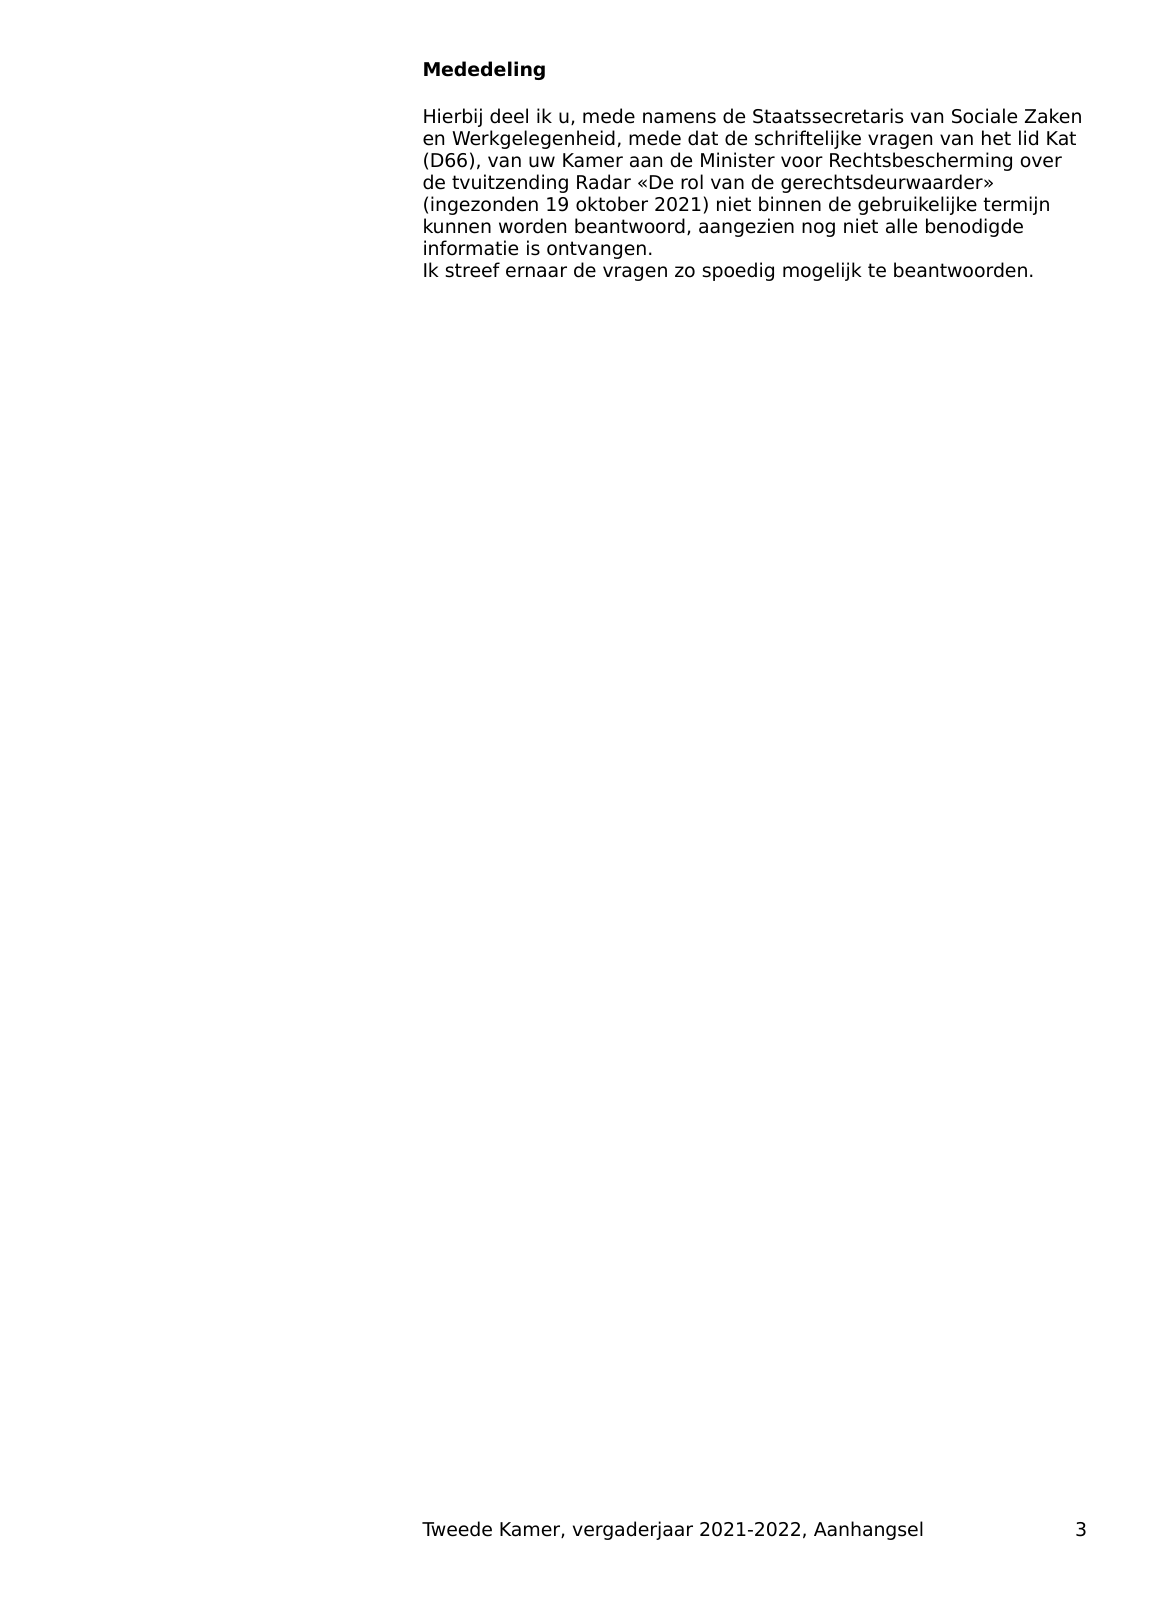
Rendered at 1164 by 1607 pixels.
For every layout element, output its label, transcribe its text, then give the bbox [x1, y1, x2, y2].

subtitle Mededeling [422, 59, 1087, 81]
text Hierbij deel ik u, mede namens de Staatssecretaris van Sociale Zaken en Werkgelegenheid, mede dat de schriftelijke vragen van het lid Kat (D66), van uw Kamer aan de Minister voor Rechtsbescherming over de tvuitzending Radar «De rol van de gerechtsdeurwaarder» (ingezonden 19 oktober 2021) niet binnen de gebruikelijke termijn kunnen worden beantwoord, aangezien nog niet alle benodigde informatie is ontvangen. [422, 106, 1087, 260]
text Ik streef ernaar de vragen zo spoedig mogelijk te beantwoorden. [422, 260, 1087, 282]
